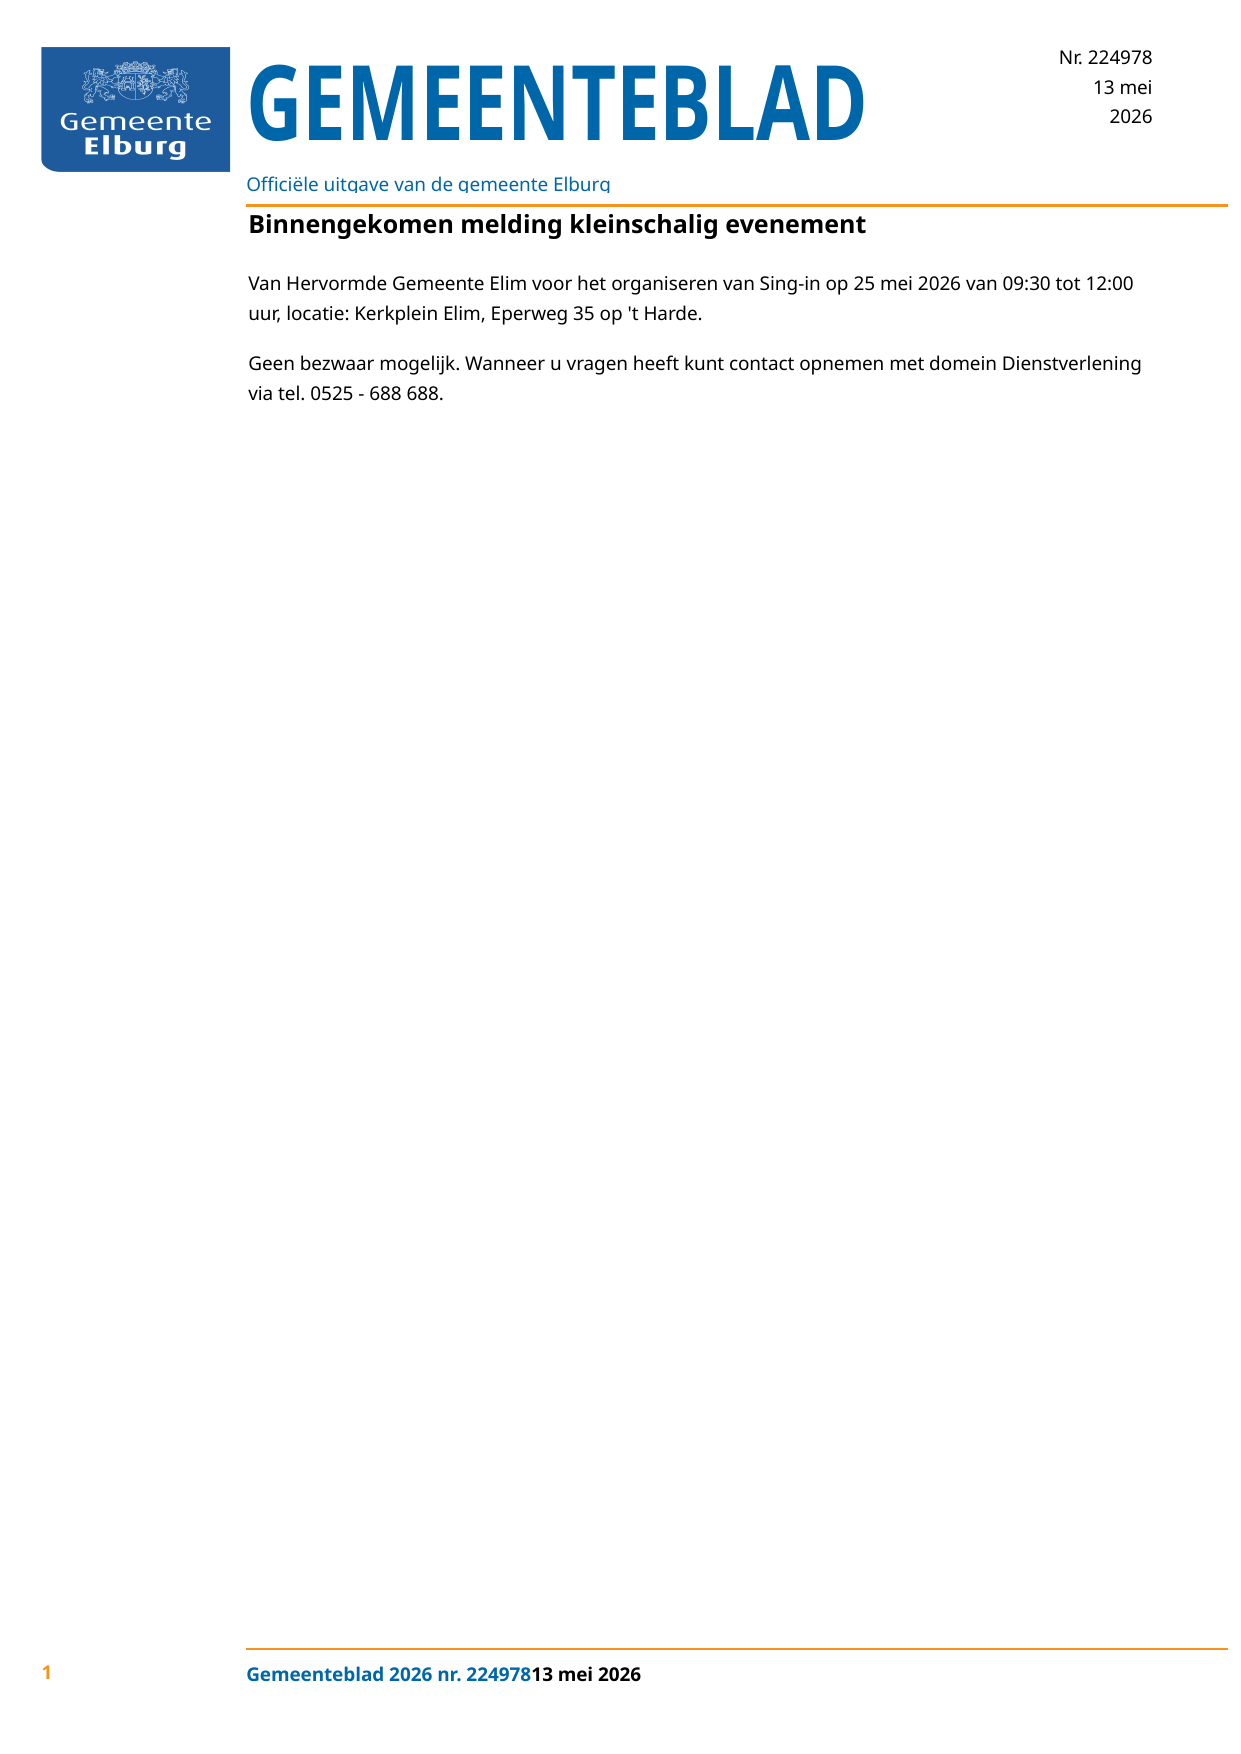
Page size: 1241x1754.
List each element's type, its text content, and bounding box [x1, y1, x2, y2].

picture [41, 47, 231, 172]
text Binnengekomen melding kleinschalig evenement [248, 207, 1152, 241]
text Geen bezwaar mogelijk. Wanneer u vragen heeft kunt contact opnemen met domein Dienstverlening via tel. 0525 - 688 688. [248, 350, 1152, 406]
text Van Hervormde Gemeente Elim voor het organiseren van Sing-in op 25 mei 2026 van 09:30 tot 12:00 uur, locatie: Kerkplein Elim, Eperweg 35 op 't Harde. [248, 270, 1152, 326]
